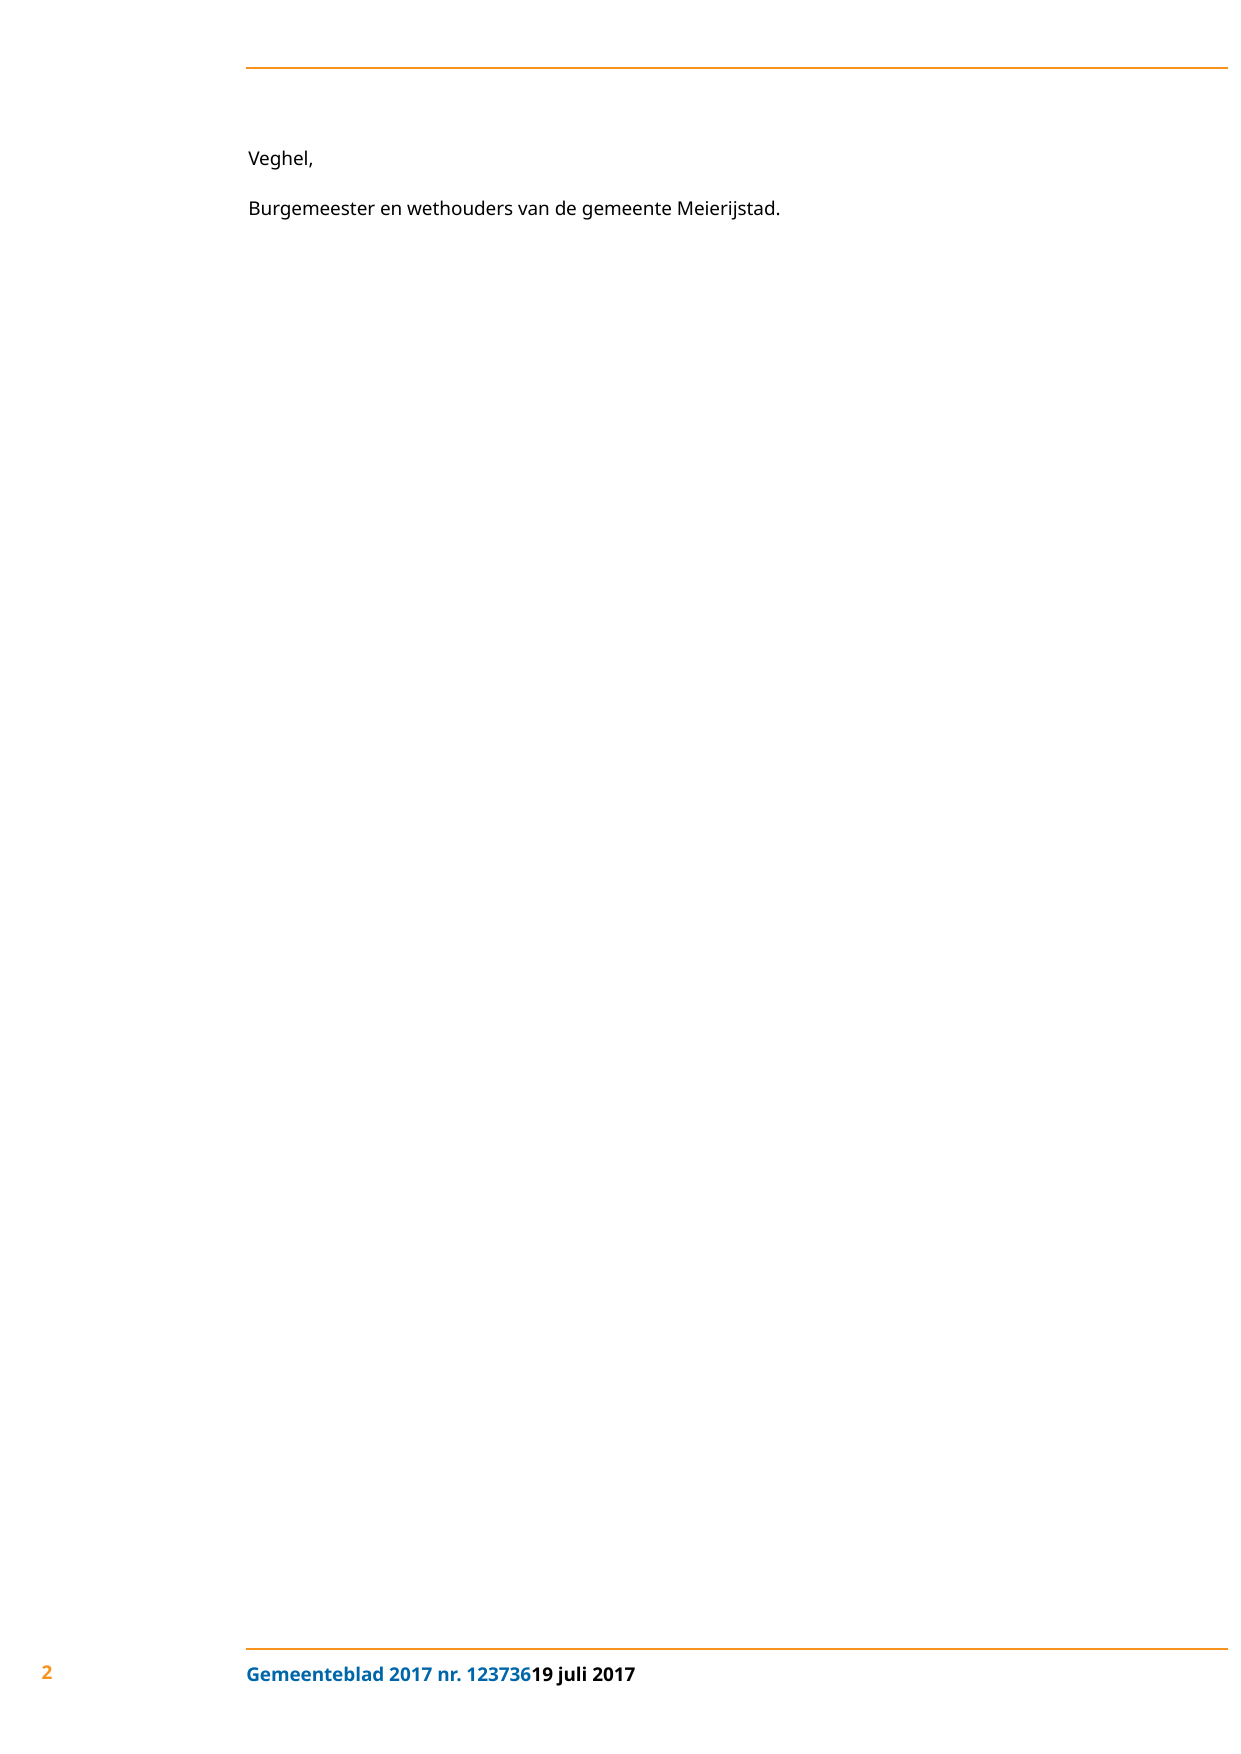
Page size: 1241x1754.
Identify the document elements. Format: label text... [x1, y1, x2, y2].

picture [41, 47, 231, 172]
text Veghel, [248, 145, 1152, 171]
text Burgemeester en wethouders van de gemeente Meierijstad. [248, 196, 1152, 221]
